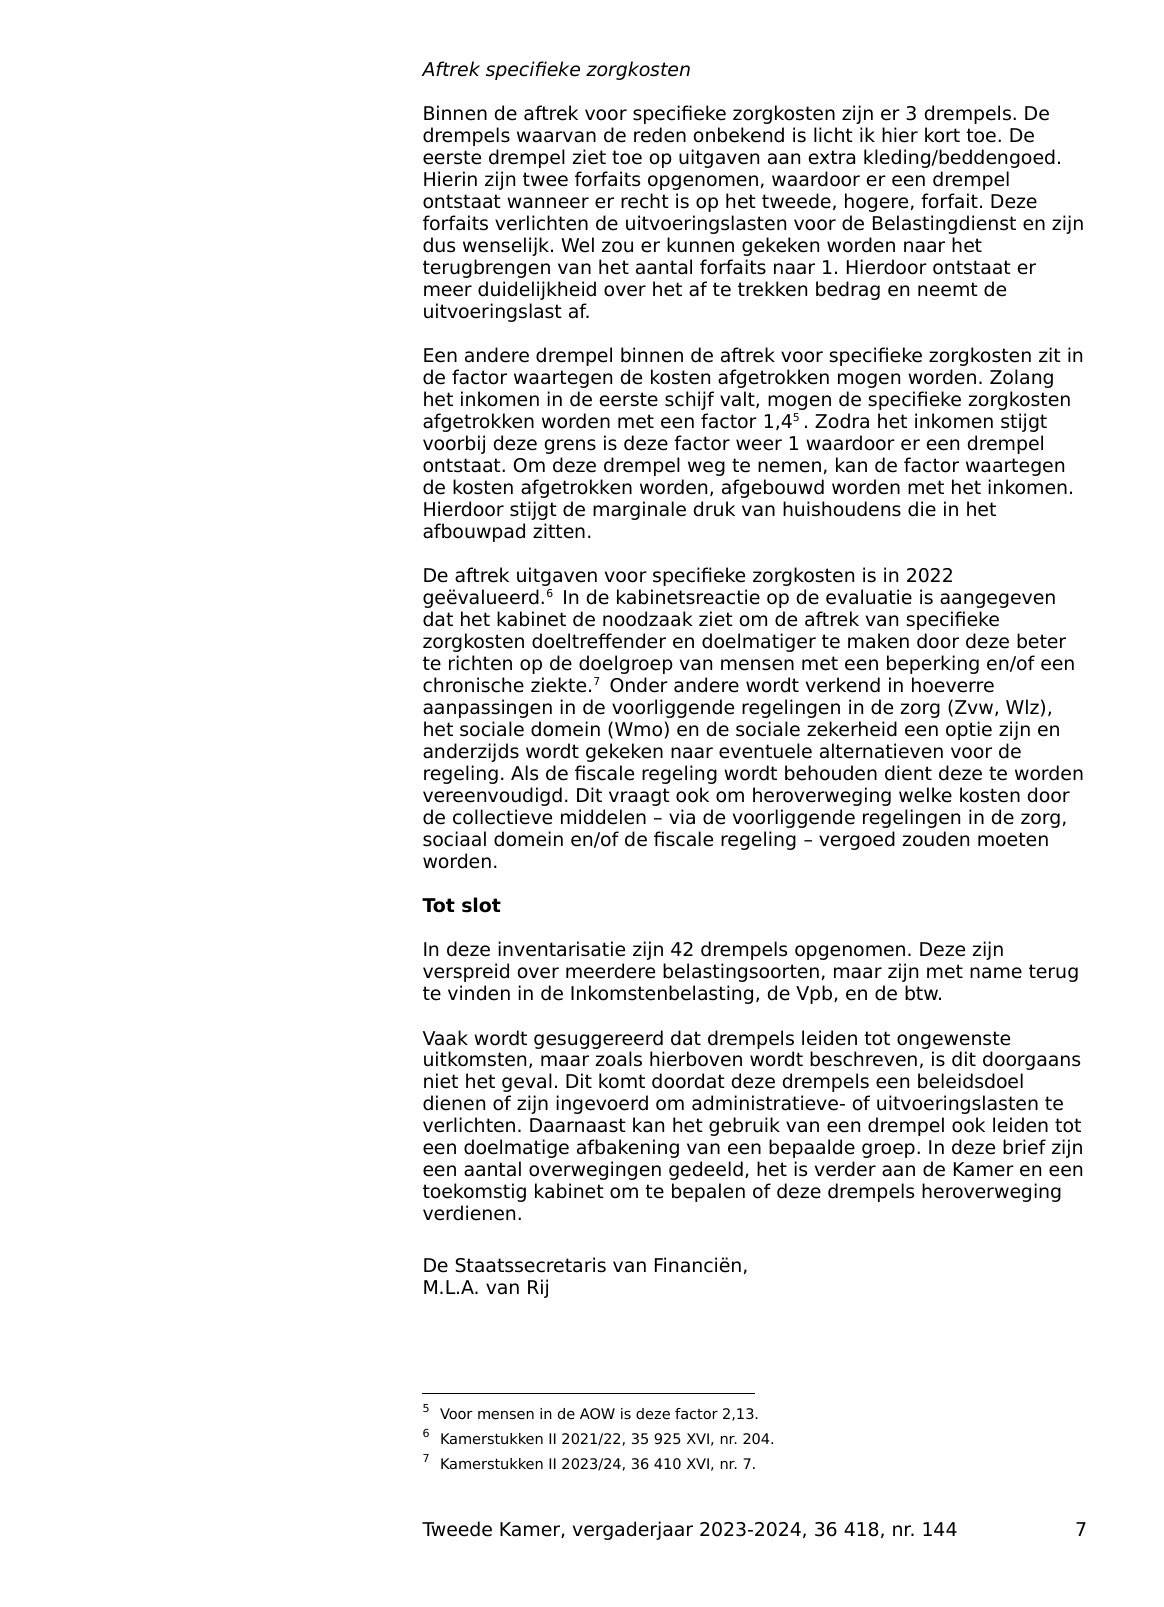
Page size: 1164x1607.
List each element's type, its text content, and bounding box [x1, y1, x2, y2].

text In deze inventarisatie zijn 42 drempels opgenomen. Deze zijn verspreid over meerdere belastingsoorten, maar zijn met name terug te vinden in de Inkomstenbelasting, de Vpb, en de btw. [422, 939, 1087, 1005]
text Een andere drempel binnen de aftrek voor specifieke zorgkosten zit in de factor waartegen de kosten afgetrokken mogen worden. Zolang het inkomen in de eerste schijf valt, mogen de specifieke zorgkosten afgetrokken worden met een factor 1,4. Zodra het inkomen stijgt voorbij deze grens is deze factor weer 1 waardoor er een drempel ontstaat. Om deze drempel weg te nemen, kan de factor waartegen de kosten afgetrokken worden, afgebouwd worden met het inkomen. Hierdoor stijgt de marginale druk van huishoudens die in het afbouwpad zitten. [422, 345, 1087, 543]
text De Staatssecretaris van Financiën, M.L.A. van Rij [422, 1255, 1087, 1299]
text Binnen de aftrek voor specifieke zorgkosten zijn er 3 drempels. De drempels waarvan de reden onbekend is licht ik hier kort toe. De eerste drempel ziet toe op uitgaven aan extra kleding/beddengoed. Hierin zijn twee forfaits opgenomen, waardoor er een drempel ontstaat wanneer er recht is op het tweede, hogere, forfait. Deze forfaits verlichten de uitvoeringslasten voor de Belastingdienst en zijn dus wenselijk. Wel zou er kunnen gekeken worden naar het terugbrengen van het aantal forfaits naar 1. Hierdoor ontstaat er meer duidelijkheid over het af te trekken bedrag en neemt de uitvoeringslast af. [422, 103, 1087, 323]
text Kamerstukken II 2021/22, 35 925 XVI, nr. 204. [422, 1427, 1087, 1449]
text Kamerstukken II 2023/24, 36 410 XVI, nr. 7. [422, 1452, 1087, 1474]
text Vaak wordt gesuggereerd dat drempels leiden tot ongewenste uitkomsten, maar zoals hierboven wordt beschreven, is dit doorgaans niet het geval. Dit komt doordat deze drempels een beleidsdoel dienen of zijn ingevoerd om administratieve- of uitvoeringslasten te verlichten. Daarnaast kan het gebruik van een drempel ook leiden tot een doelmatige afbakening van een bepaalde groep. In deze brief zijn een aantal overwegingen gedeeld, het is verder aan de Kamer en een toekomstig kabinet om te bepalen of deze drempels heroverweging verdienen. [422, 1027, 1087, 1225]
text De aftrek uitgaven voor specifieke zorgkosten is in 2022 geëvalueerd. In de kabinetsreactie op de evaluatie is aangegeven dat het kabinet de noodzaak ziet om de aftrek van specifieke zorgkosten doeltreffender en doelmatiger te maken door deze beter te richten op de doelgroep van mensen met een beperking en/of een chronische ziekte. Onder andere wordt verkend in hoeverre aanpassingen in de voorliggende regelingen in de zorg (Zvw, Wlz), het sociale domein (Wmo) en de sociale zekerheid een optie zijn en anderzijds wordt gekeken naar eventuele alternatieven voor de regeling. Als de fiscale regeling wordt behouden dient deze te worden vereenvoudigd. Dit vraagt ook om heroverweging welke kosten door de collectieve middelen – via de voorliggende regelingen in de zorg, sociaal domein en/of de fiscale regeling – vergoed zouden moeten worden. [422, 565, 1087, 873]
subtitle Aftrek specifieke zorgkosten [422, 59, 1087, 81]
text Voor mensen in de AOW is deze factor 2,13. [422, 1402, 1087, 1424]
subtitle Tot slot [422, 895, 1087, 917]
